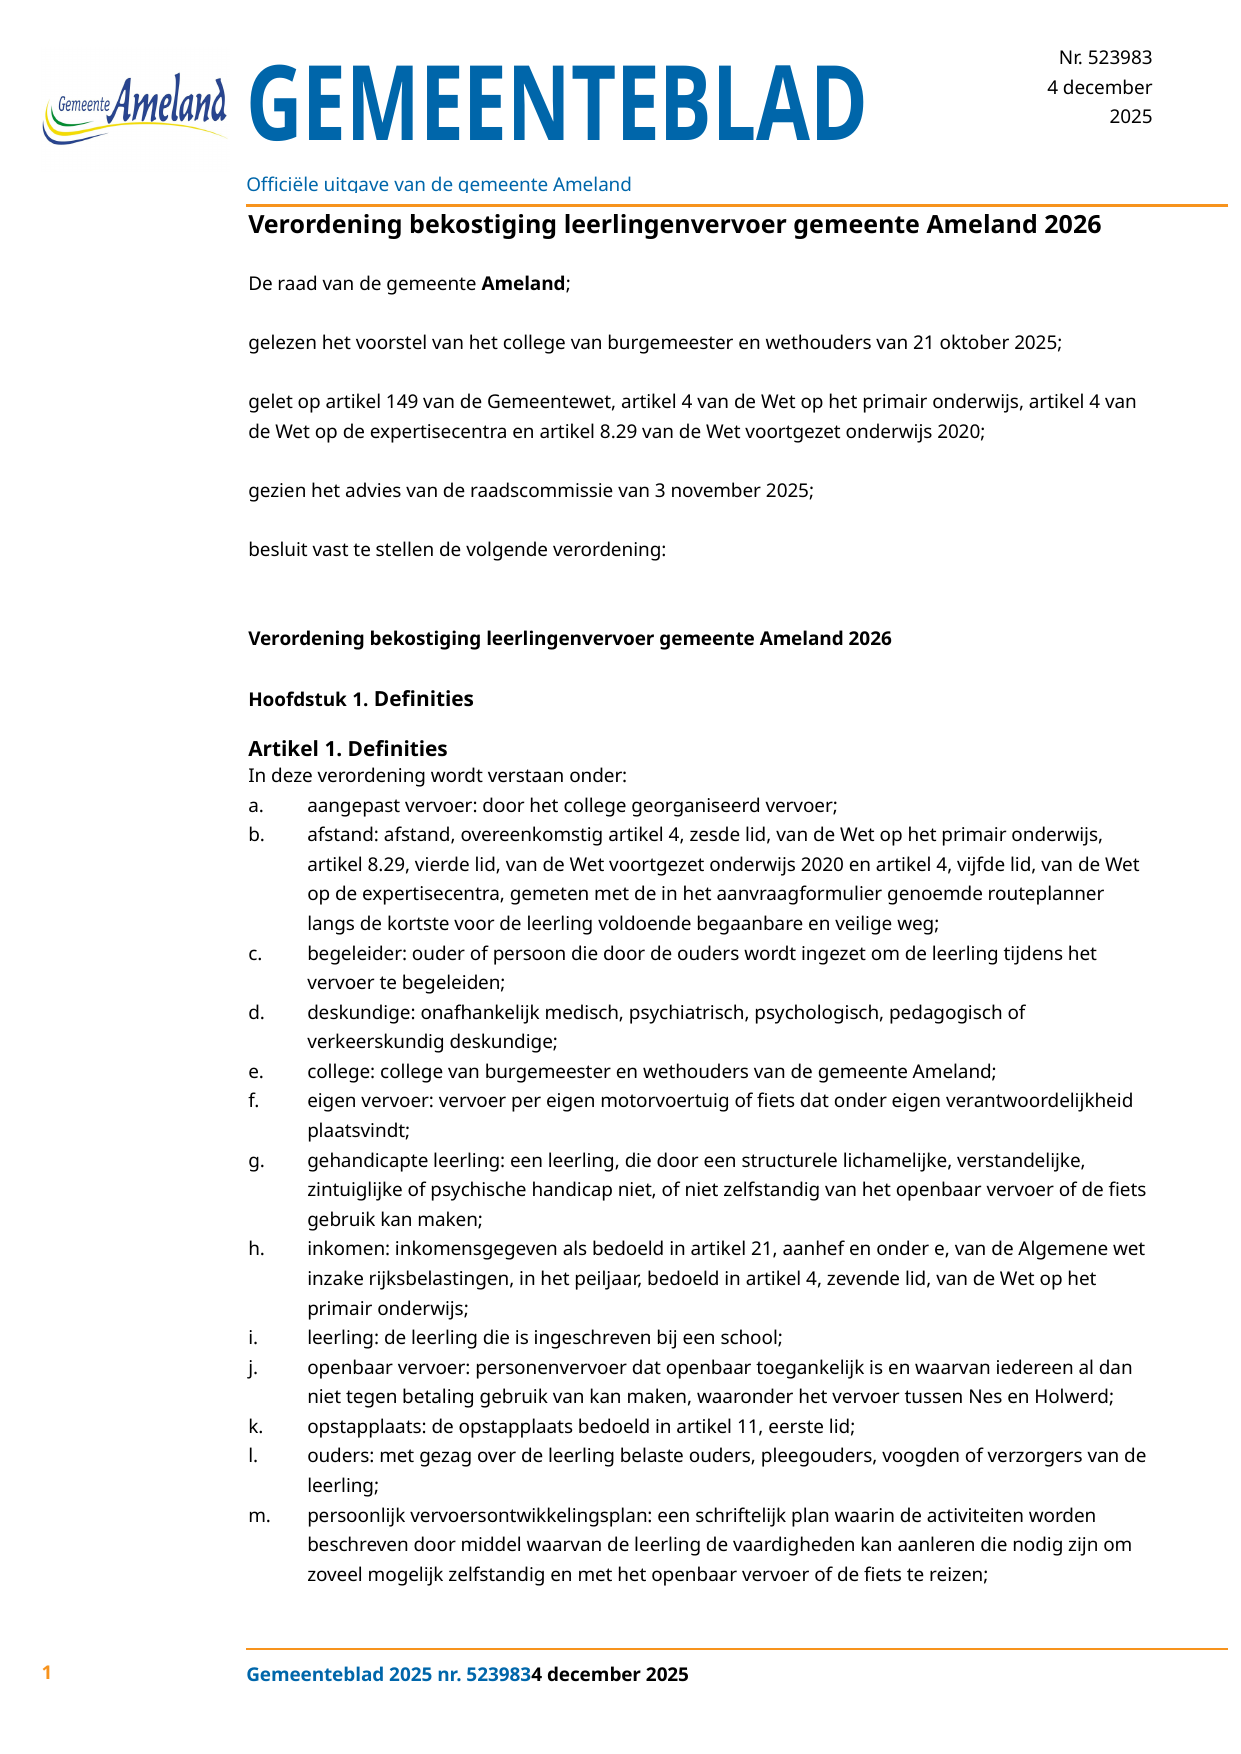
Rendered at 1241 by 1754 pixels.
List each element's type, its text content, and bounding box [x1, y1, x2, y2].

text Verordening bekostiging leerlingenvervoer gemeente Ameland 2026 [248, 207, 1152, 241]
list begeleider: ouder of persoon die door de ouders wordt ingezet om de leerling tijdens het vervoer te begeleiden; [248, 940, 1152, 995]
list leerling: de leerling die is ingeschreven bij een school; [248, 1324, 1152, 1350]
list inkomen: inkomensgegeven als bedoeld in artikel 21, aanhef en onder e, van de Algemene wet inzake rijksbelastingen, in het peiljaar, bedoeld in artikel 4, zevende lid, van de Wet op het primair onderwijs; [248, 1236, 1152, 1320]
text gezien het advies van de raadscommissie van 3 november 2025; [248, 477, 1152, 503]
list college: college van burgemeester en wethouders van de gemeente Ameland; [248, 1058, 1152, 1084]
text besluit vast te stellen de volgende verordening: [248, 537, 1152, 562]
text gelet op artikel 149 van de Gemeentewet, artikel 4 van de Wet op het primair onderwijs, artikel 4 van de Wet op de expertisecentra en artikel 8.29 van de Wet voortgezet onderwijs 2020; [248, 389, 1152, 444]
text In deze verordening wordt verstaan onder: [248, 762, 1152, 788]
list eigen vervoer: vervoer per eigen motorvoertuig of fiets dat onder eigen verantwoordelijkheid plaatsvindt; [248, 1088, 1152, 1143]
picture [41, 47, 231, 172]
list opstapplaats: de opstapplaats bedoeld in artikel 11, eerste lid; [248, 1413, 1152, 1439]
list openbaar vervoer: personenvervoer dat openbaar toegankelijk is en waarvan iedereen al dan niet tegen betaling gebruik van kan maken, waaronder het vervoer tussen Nes en Holwerd; [248, 1354, 1152, 1409]
text Artikel 1. Definities [248, 734, 1152, 762]
list aangepast vervoer: door het college georganiseerd vervoer; [248, 792, 1152, 817]
list afstand: afstand, overeenkomstig artikel 4, zesde lid, van de Wet op het primair onderwijs, artikel 8.29, vierde lid, van de Wet voortgezet onderwijs 2020 en artikel 4, vijfde lid, van de Wet op de expertisecentra, gemeten met de in het aanvraagformulier genoemde routeplanner langs de kortste voor de leerling voldoende begaanbare en veilige weg; [248, 821, 1152, 936]
list ouders: met gezag over de leerling belaste ouders, pleegouders, voogden of verzorgers van de leerling; [248, 1443, 1152, 1498]
list gehandicapte leerling: een leerling, die door een structurele lichamelijke, verstandelijke, zintuiglijke of psychische handicap niet, of niet zelfstandig van het openbaar vervoer of de fiets gebruik kan maken; [248, 1147, 1152, 1232]
text De raad van de gemeente Ameland; [248, 270, 1152, 296]
list deskundige: onafhankelijk medisch, psychiatrisch, psychologisch, pedagogisch of verkeerskundig deskundige; [248, 999, 1152, 1054]
text Verordening bekostiging leerlingenvervoer gemeente Ameland 2026 [248, 625, 1152, 651]
list persoonlijk vervoersontwikkelingsplan: een schriftelijk plan waarin de activiteiten worden beschreven door middel waarvan de leerling de vaardigheden kan aanleren die nodig zijn om zoveel mogelijk zelfstandig en met het openbaar vervoer of de fiets te reizen; [248, 1502, 1152, 1587]
text Hoofdstuk 1. Definities [248, 684, 1152, 713]
text gelezen het voorstel van het college van burgemeester en wethouders van 21 oktober 2025; [248, 329, 1152, 355]
